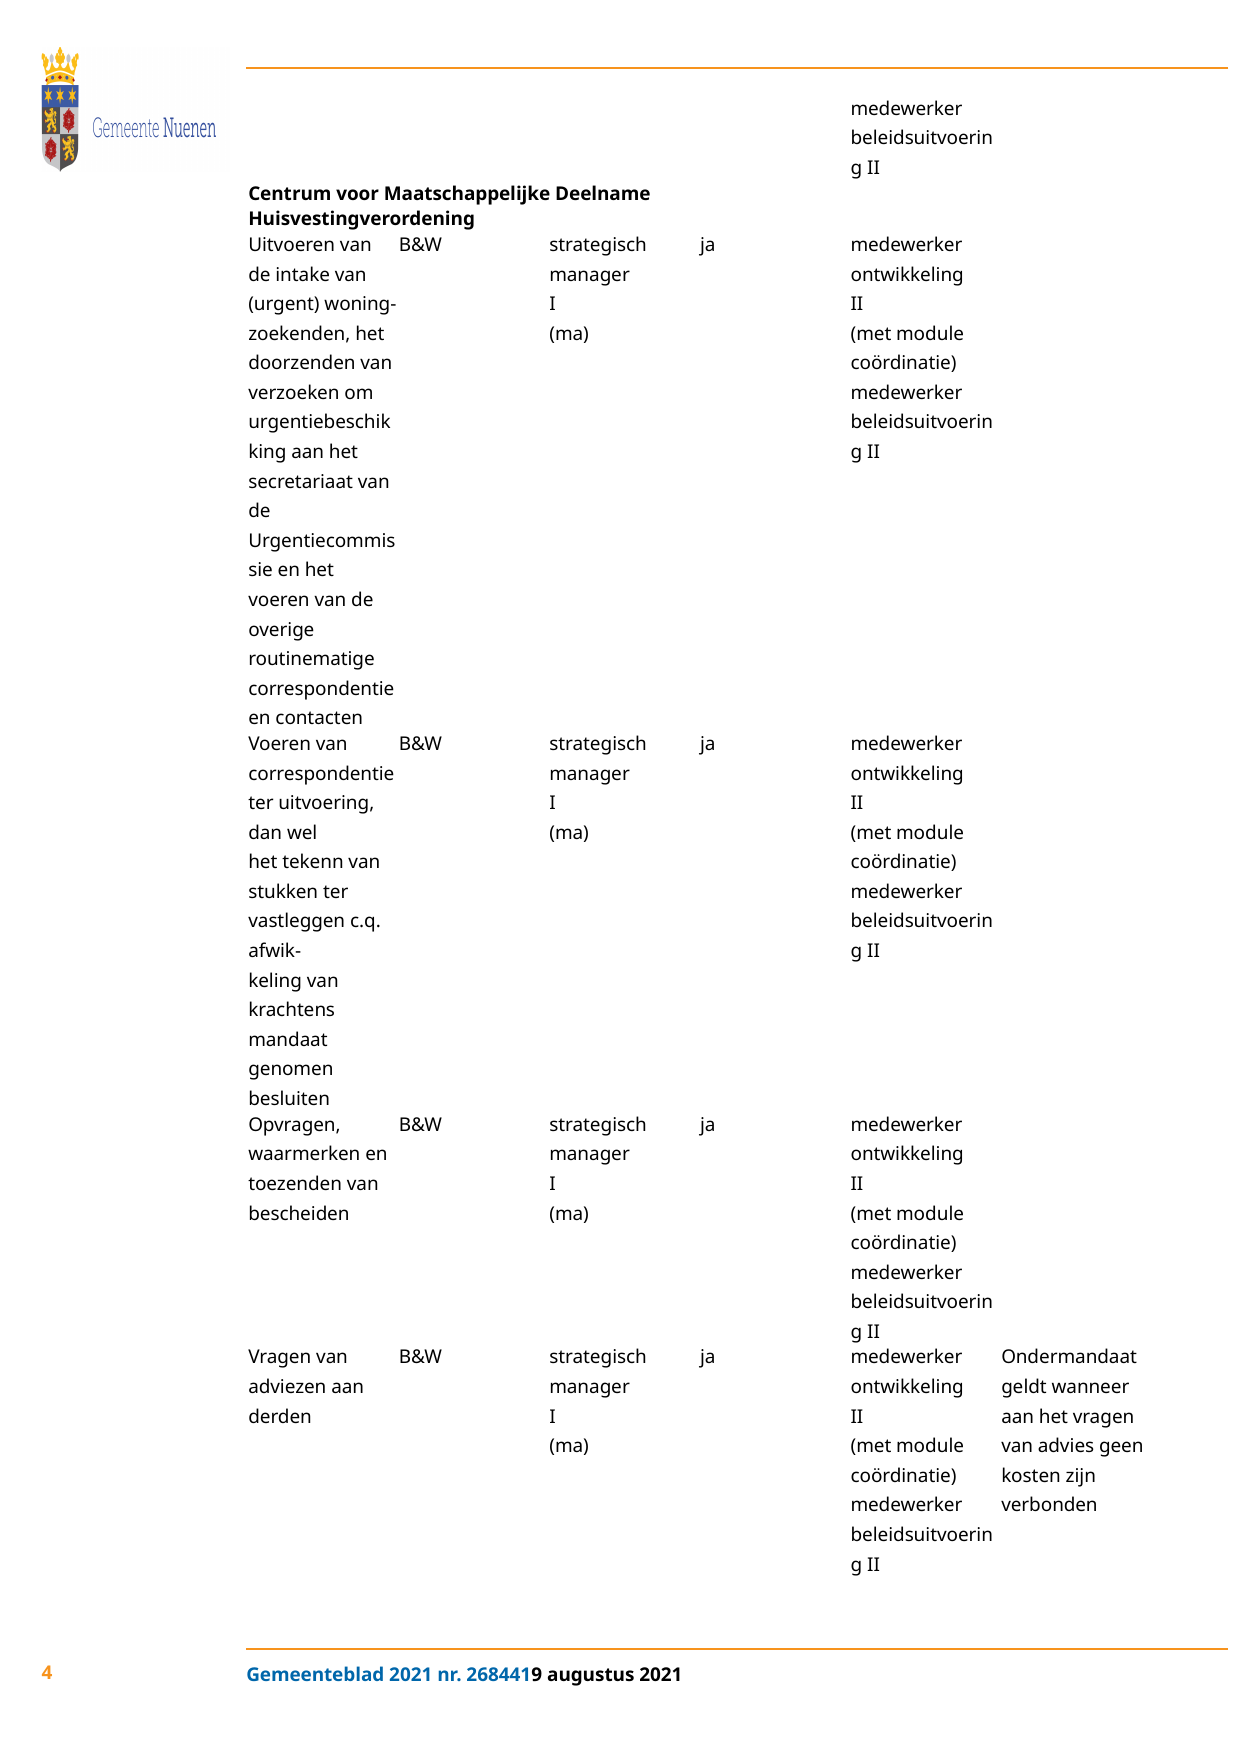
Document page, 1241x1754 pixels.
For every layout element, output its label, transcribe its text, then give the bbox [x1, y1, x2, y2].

table_cell Voeren van correspondentie ter uitvoering, dan wel het tekenn van stukken ter vastleggen c.q. afwik- keling van krachtens mandaat genomen besluiten [248, 730, 398, 1111]
table_cell [1001, 1111, 1152, 1344]
table_cell [549, 95, 700, 180]
table_cell medewerker ontwikkeling II (met module coördinatie) medewerker beleidsuitvoering II [850, 1111, 1001, 1344]
table_cell ja [700, 231, 850, 730]
table_cell ja [700, 1111, 850, 1344]
table_cell Centrum voor Maatschappelijke Deelname [248, 180, 1152, 205]
table_cell [1001, 231, 1152, 730]
table_cell [1001, 95, 1152, 180]
table_cell strategisch manager I (ma) [549, 1111, 700, 1344]
table_cell medewerker ontwikkeling II (met module coördinatie) medewerker beleidsuitvoering II [850, 1344, 1001, 1577]
table_cell strategisch manager I (ma) [549, 1344, 700, 1577]
table_cell Opvragen, waarmerken en toezenden van bescheiden [248, 1111, 398, 1344]
table_cell ja [700, 1344, 850, 1577]
table_cell medewerker beleidsuitvoering II [850, 95, 1001, 180]
table_cell B&W [399, 1344, 549, 1577]
table_cell strategisch manager I (ma) [549, 730, 700, 1111]
table_cell B&W [399, 730, 549, 1111]
table_cell [399, 95, 549, 180]
table_cell strategisch manager I (ma) [549, 231, 700, 730]
table_cell B&W [399, 231, 549, 730]
picture [41, 47, 231, 172]
table_cell Uitvoeren van de intake van (urgent) woning- zoekenden, het doorzenden van verzoeken om urgentiebeschikking aan het secretariaat van de Urgentiecommissie en het voeren van de overige routinematige correspondentie en contacten [248, 231, 398, 730]
table_cell medewerker ontwikkeling II (met module coördinatie) medewerker beleidsuitvoering II [850, 231, 1001, 730]
table_cell Vragen van adviezen aan derden [248, 1344, 398, 1577]
table_cell ja [700, 730, 850, 1111]
table_cell [1001, 730, 1152, 1111]
table_cell [248, 95, 398, 180]
table_cell medewerker ontwikkeling II (met module coördinatie) medewerker beleidsuitvoering II [850, 730, 1001, 1111]
table_cell [700, 95, 850, 180]
table_cell B&W [399, 1111, 549, 1344]
table_cell Huisvestingverordening [248, 205, 1152, 231]
table_cell Ondermandaat geldt wanneer aan het vragen van advies geen kosten zijn verbonden [1001, 1344, 1152, 1577]
